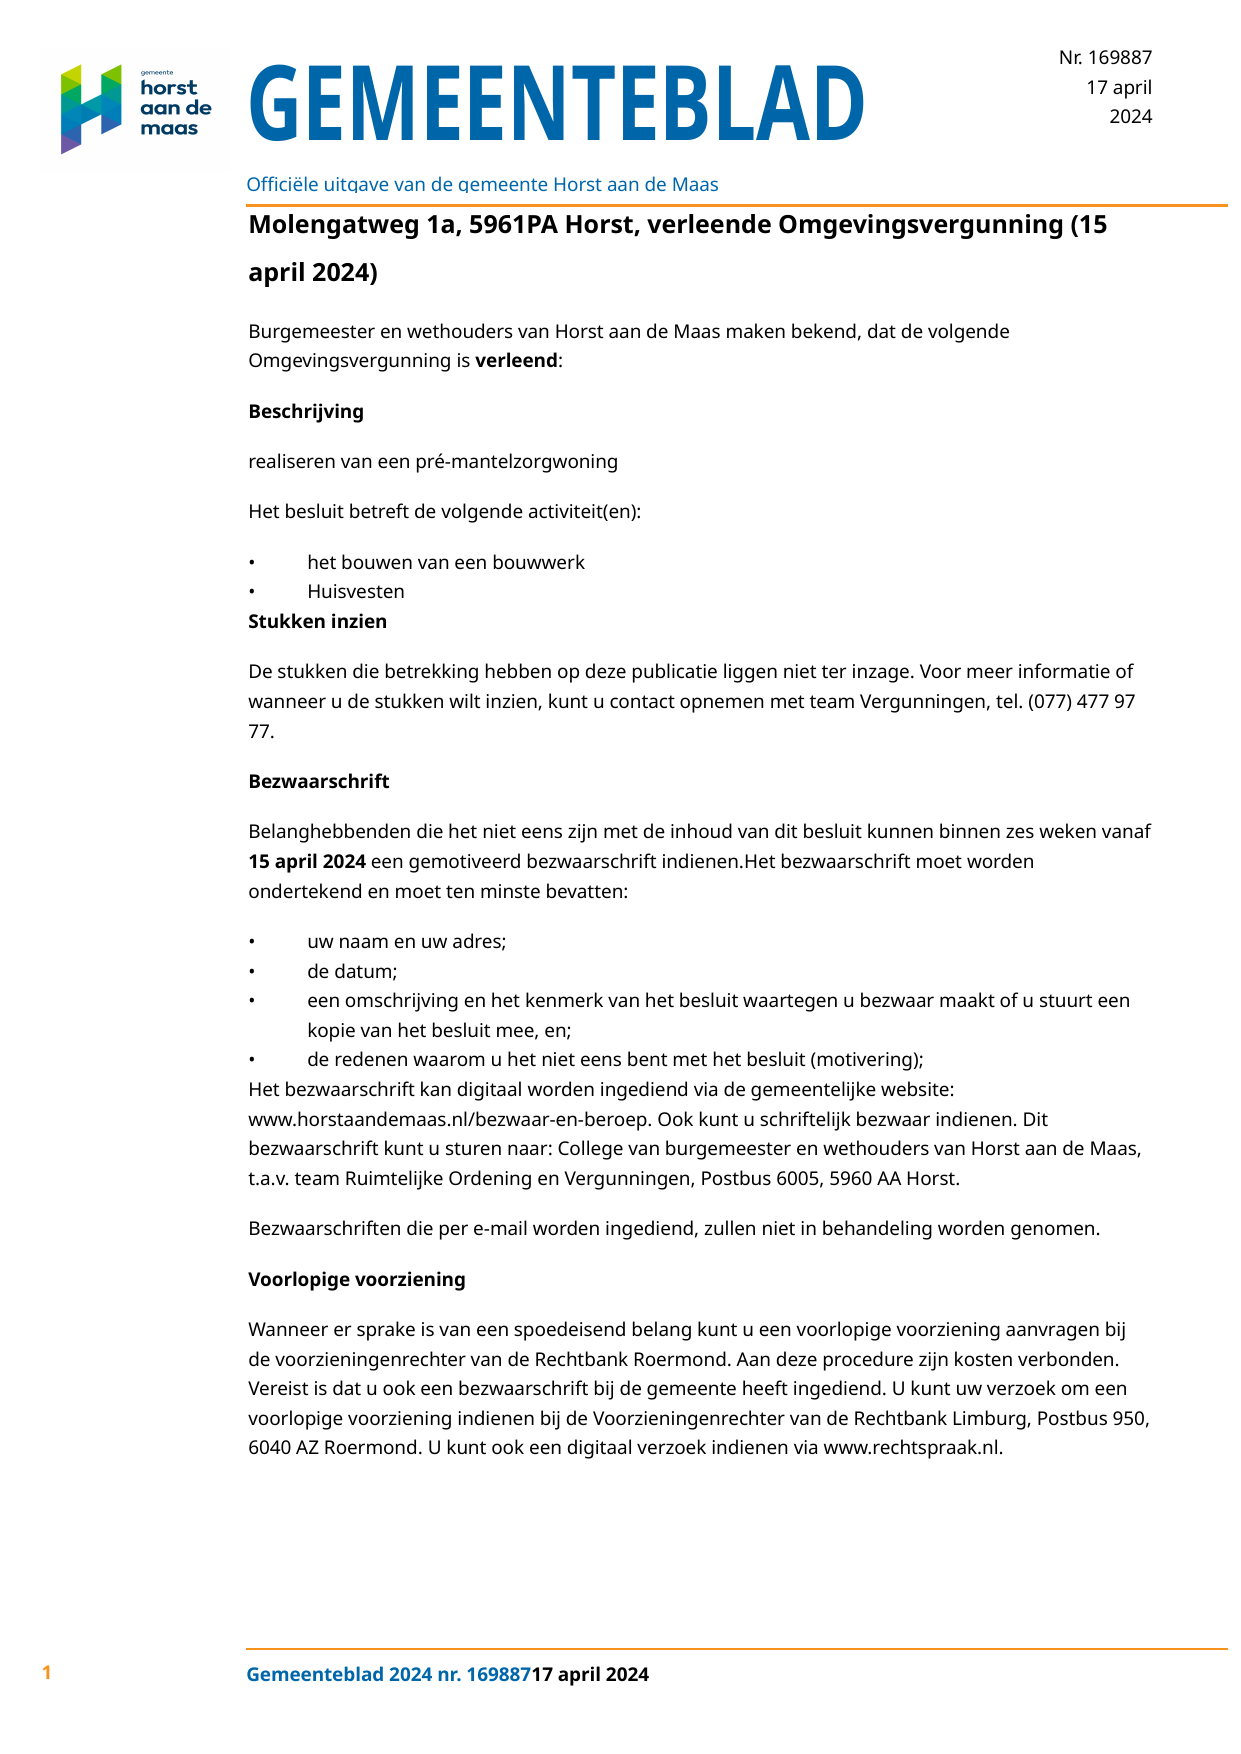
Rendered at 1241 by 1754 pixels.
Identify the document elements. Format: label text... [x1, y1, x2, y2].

text Burgemeester en wethouders van Horst aan de Maas maken bekend, dat de volgende Omgevingsvergunning is verleend: [248, 318, 1152, 373]
text Belanghebbenden die het niet eens zijn met de inhoud van dit besluit kunnen binnen zes weken vanaf 15 april 2024 een gemotiveerd bezwaarschrift indienen.Het bezwaarschrift moet worden ondertekend en moet ten minste bevatten: [248, 819, 1152, 904]
picture [41, 47, 231, 172]
list het bouwen van een bouwwerk [248, 549, 1152, 575]
text Stukken inzien [248, 608, 1152, 634]
list de datum; [248, 958, 1152, 984]
list uw naam en uw adres; [248, 928, 1152, 954]
list een omschrijving en het kenmerk van het besluit waartegen u bezwaar maakt of u stuurt een kopie van het besluit mee, en; [248, 987, 1152, 1043]
text realiseren van een pré-mantelzorgwoning [248, 448, 1152, 474]
list de redenen waarom u het niet eens bent met het besluit (motivering); [248, 1047, 1152, 1072]
text Wanneer er sprake is van een spoedeisend belang kunt u een voorlopige voorziening aanvragen bij de voorzieningenrechter van de Rechtbank Roermond. Aan deze procedure zijn kosten verbonden. Vereist is dat u ook een bezwaarschrift bij de gemeente heeft ingediend. U kunt uw verzoek om een voorlopige voorziening indienen bij de Voorzieningenrechter van de Rechtbank Limburg, Postbus 950, 6040 AZ Roermond. U kunt ook een digitaal verzoek indienen via www.rechtspraak.nl. [248, 1316, 1152, 1460]
text Molengatweg 1a, 5961PA Horst, verleende Omgevingsvergunning (15 april 2024) [248, 207, 1152, 288]
text Bezwaarschriften die per e-mail worden ingediend, zullen niet in behandeling worden genomen. [248, 1215, 1152, 1241]
text Het besluit betreft de volgende activiteit(en): [248, 499, 1152, 524]
list Huisvesten [248, 579, 1152, 604]
text Bezwaarschrift [248, 768, 1152, 794]
text De stukken die betrekking hebben op deze publicatie liggen niet ter inzage. Voor meer informatie of wanneer u de stukken wilt inzien, kunt u contact opnemen met team Vergunningen, tel. (077) 477 97 77. [248, 659, 1152, 744]
text Beschrijving [248, 398, 1152, 424]
text Het bezwaarschrift kan digitaal worden ingediend via de gemeentelijke website: www.horstaandemaas.nl/bezwaar-en-beroep. Ook kunt u schriftelijk bezwaar indienen. Dit bezwaarschrift kunt u sturen naar: College van burgemeester en wethouders van Horst aan de Maas, t.a.v. team Ruimtelijke Ordening en Vergunningen, Postbus 6005, 5960 AA Horst. [248, 1076, 1152, 1191]
text Voorlopige voorziening [248, 1266, 1152, 1292]
